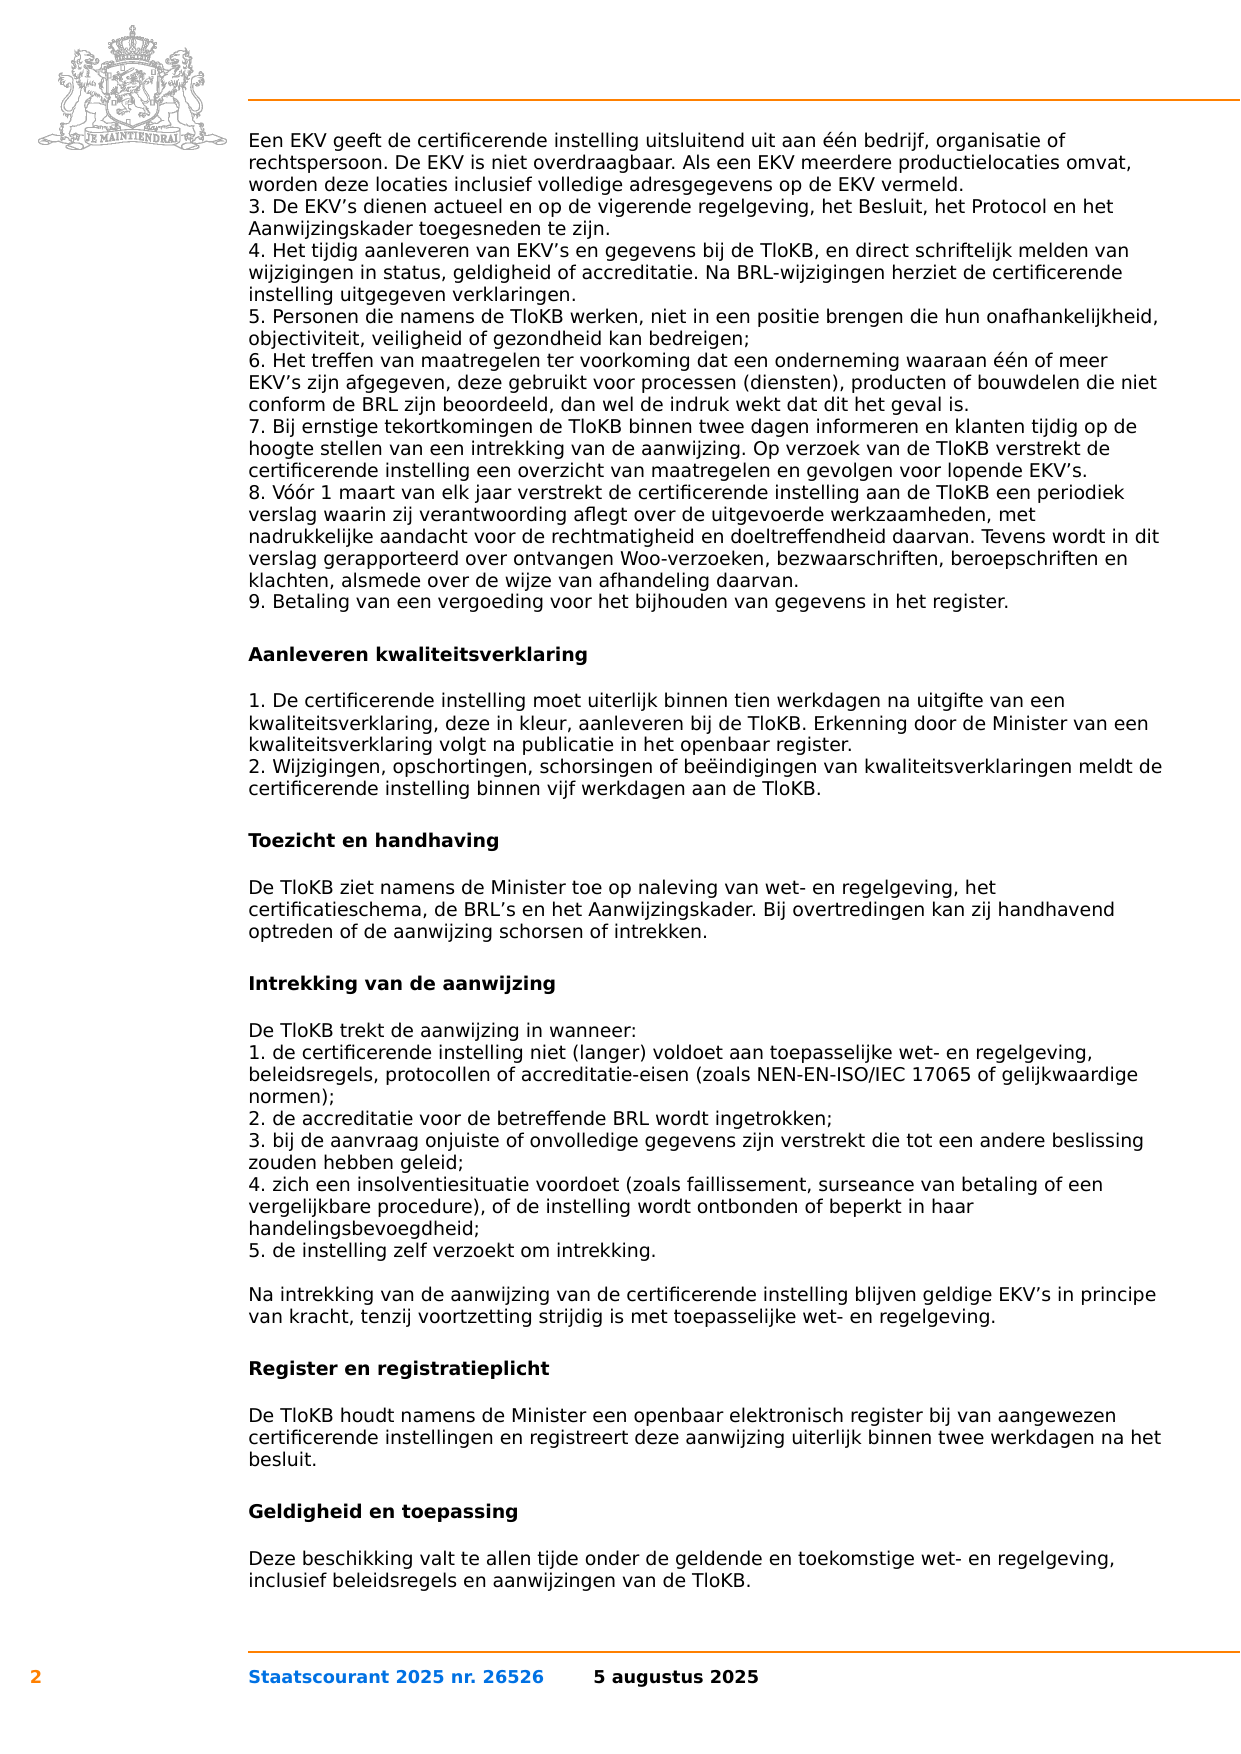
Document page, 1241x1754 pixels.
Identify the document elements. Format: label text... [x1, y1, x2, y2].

subtitle Register en registratieplicht [248, 1358, 1163, 1380]
text 8. Vóór 1 maart van elk jaar verstrekt de certificerende instelling aan de TloKB een periodiek verslag waarin zij verantwoording aflegt over de uitgevoerde werkzaamheden, met nadrukkelijke aandacht voor de rechtmatigheid en doeltreffendheid daarvan. Tevens wordt in dit verslag gerapporteerd over ontvangen Woo-verzoeken, bezwaarschriften, beroepschriften en klachten, alsmede over de wijze van afhandeling daarvan. [248, 482, 1163, 591]
text 5. de instelling zelf verzoekt om intrekking. [248, 1240, 1163, 1262]
text 4. Het tijdig aanleveren van EKV’s en gegevens bij de TloKB, en direct schriftelijk melden van wijzigingen in status, geldigheid of accreditatie. Na BRL-wijzigingen herziet de certificerende instelling uitgegeven verklaringen. [248, 240, 1163, 306]
subtitle Intrekking van de aanwijzing [248, 973, 1163, 995]
text De TloKB trekt de aanwijzing in wanneer: [248, 1020, 1163, 1042]
text 3. De EKV’s dienen actueel en op de vigerende regelgeving, het Besluit, het Protocol en het Aanwijzingskader toegesneden te zijn. [248, 196, 1163, 240]
picture [38, 25, 227, 150]
text 4. zich een insolventiesituatie voordoet (zoals faillissement, surseance van betaling of een vergelijkbare procedure), of de instelling wordt ontbonden of beperkt in haar handelingsbevoegdheid; [248, 1174, 1163, 1240]
text 6. Het treffen van maatregelen ter voorkoming dat een onderneming waaraan één of meer EKV’s zijn afgegeven, deze gebruikt voor processen (diensten), producten of bouwdelen die niet conform de BRL zijn beoordeeld, dan wel de indruk wekt dat dit het geval is. [248, 350, 1163, 416]
text De TloKB houdt namens de Minister een openbaar elektronisch register bij van aangewezen certificerende instellingen en registreert deze aanwijzing uiterlijk binnen twee werkdagen na het besluit. [248, 1405, 1163, 1471]
subtitle Geldigheid en toepassing [248, 1501, 1163, 1523]
text 9. Betaling van een vergoeding voor het bijhouden van gegevens in het register. [248, 591, 1163, 613]
text 2. Wijzigingen, opschortingen, schorsingen of beëindigingen van kwaliteitsverklaringen meldt de certificerende instelling binnen vijf werkdagen aan de TloKB. [248, 756, 1163, 800]
text De TloKB ziet namens de Minister toe op naleving van wet- en regelgeving, het certificatieschema, de BRL’s en het Aanwijzingskader. Bij overtredingen kan zij handhavend optreden of de aanwijzing schorsen of intrekken. [248, 877, 1163, 943]
text 5. Personen die namens de TloKB werken, niet in een positie brengen die hun onafhankelijkheid, objectiviteit, veiligheid of gezondheid kan bedreigen; [248, 306, 1163, 350]
subtitle Aanleveren kwaliteitsverklaring [248, 643, 1163, 665]
text 3. bij de aanvraag onjuiste of onvolledige gegevens zijn verstrekt die tot een andere beslissing zouden hebben geleid; [248, 1130, 1163, 1174]
text Een EKV geeft de certificerende instelling uitsluitend uit aan één bedrijf, organisatie of rechtspersoon. De EKV is niet overdraagbaar. Als een EKV meerdere productielocaties omvat, worden deze locaties inclusief volledige adresgegevens op de EKV vermeld. [248, 130, 1163, 196]
text Na intrekking van de aanwijzing van de certificerende instelling blijven geldige EKV’s in principe van kracht, tenzij voortzetting strijdig is met toepasselijke wet- en regelgeving. [248, 1284, 1163, 1328]
text 1. de certificerende instelling niet (langer) voldoet aan toepasselijke wet- en regelgeving, beleidsregels, protocollen of accreditatie-eisen (zoals NEN-EN-ISO/IEC 17065 of gelijkwaardige normen); [248, 1042, 1163, 1108]
text 1. De certificerende instelling moet uiterlijk binnen tien werkdagen na uitgifte van een kwaliteitsverklaring, deze in kleur, aanleveren bij de TloKB. Erkenning door de Minister van een kwaliteitsverklaring volgt na publicatie in het openbaar register. [248, 690, 1163, 756]
subtitle Toezicht en handhaving [248, 830, 1163, 852]
text Deze beschikking valt te allen tijde onder de geldende en toekomstige wet- en regelgeving, inclusief beleidsregels en aanwijzingen van de TloKB. [248, 1548, 1163, 1592]
text 7. Bij ernstige tekortkomingen de TloKB binnen twee dagen informeren en klanten tijdig op de hoogte stellen van een intrekking van de aanwijzing. Op verzoek van de TloKB verstrekt de certificerende instelling een overzicht van maatregelen en gevolgen voor lopende EKV’s. [248, 416, 1163, 482]
text 2. de accreditatie voor de betreffende BRL wordt ingetrokken; [248, 1108, 1163, 1130]
